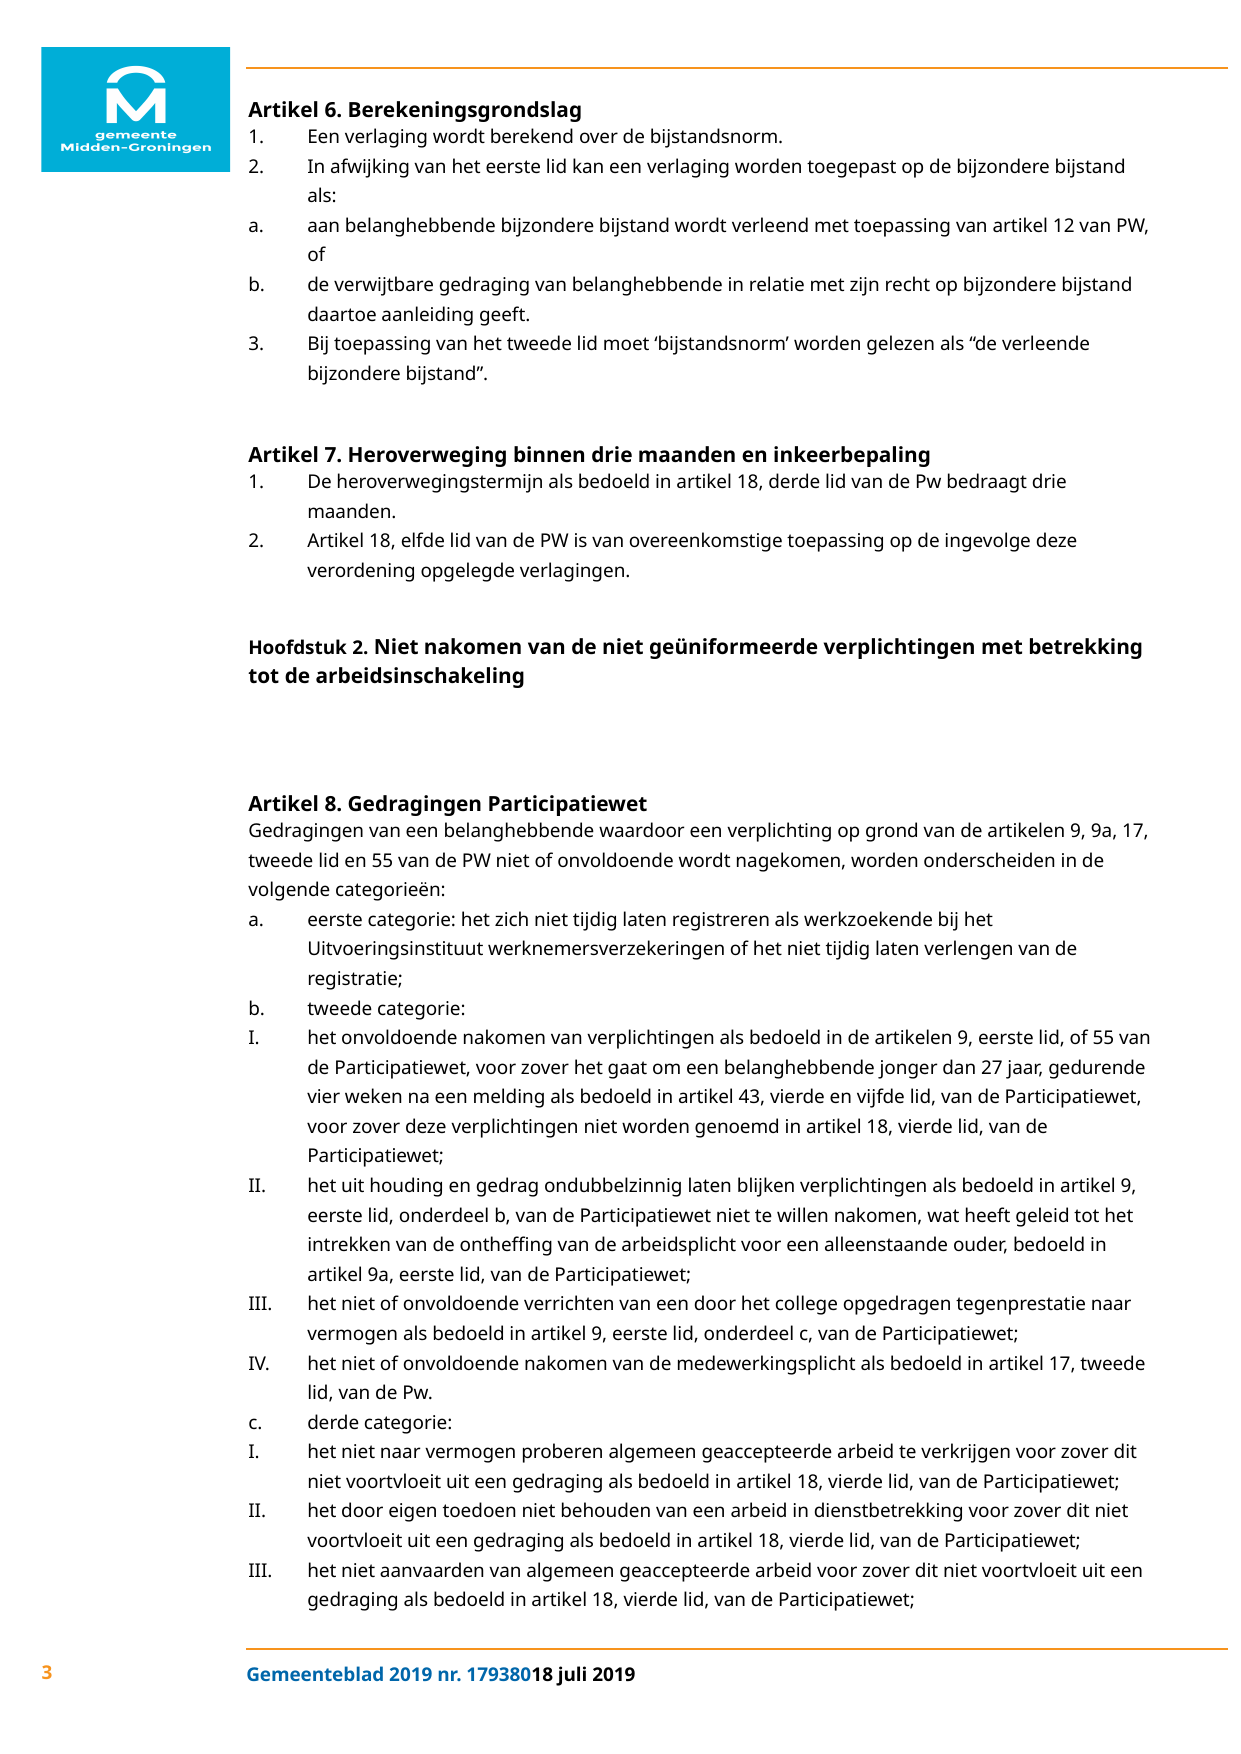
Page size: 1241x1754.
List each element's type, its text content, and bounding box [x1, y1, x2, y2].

list Bij toepassing van het tweede lid moet ‘bijstandsnorm’ worden gelezen als “de verleende bijzondere bijstand”. [248, 330, 1152, 386]
list eerste categorie: het zich niet tijdig laten registreren als werkzoekende bij het Uitvoeringsinstituut werknemersverzekeringen of het niet tijdig laten verlengen van de registratie; [248, 906, 1152, 991]
list de verwijtbare gedraging van belanghebbende in relatie met zijn recht op bijzondere bijstand daartoe aanleiding geeft. [248, 271, 1152, 326]
text Gedragingen van een belanghebbende waardoor een verplichting op grond van de artikelen 9, 9a, 17, tweede lid en 55 van de PW niet of onvoldoende wordt nagekomen, worden onderscheiden in de volgende categorieën: [248, 817, 1152, 902]
list aan belanghebbende bijzondere bijstand wordt verleend met toepassing van artikel 12 van PW, of [248, 212, 1152, 267]
list het onvoldoende nakomen van verplichtingen als bedoeld in de artikelen 9, eerste lid, of 55 van de Participatiewet, voor zover het gaat om een belanghebbende jonger dan 27 jaar, gedurende vier weken na een melding als bedoeld in artikel 43, vierde en vijfde lid, van de Participatiewet, voor zover deze verplichtingen niet worden genoemd in artikel 18, vierde lid, van de Participatiewet; [248, 1024, 1152, 1168]
list In afwijking van het eerste lid kan een verlaging worden toegepast op de bijzondere bijstand als: [248, 153, 1152, 208]
list het niet of onvoldoende nakomen van de medewerkingsplicht als bedoeld in artikel 17, tweede lid, van de Pw. [248, 1350, 1152, 1405]
picture [184, 146, 190, 153]
text Artikel 6. Berekeningsgrondslag [248, 95, 1152, 123]
list derde categorie: [248, 1409, 1152, 1435]
list Een verlaging wordt berekend over de bijstandsnorm. [248, 123, 1152, 149]
list het niet aanvaarden van algemeen geaccepteerde arbeid voor zover dit niet voortvloeit uit een gedraging als bedoeld in artikel 18, vierde lid, van de Participatiewet; [248, 1557, 1152, 1612]
list het niet of onvoldoende verrichten van een door het college opgedragen tegenprestatie naar vermogen als bedoeld in artikel 9, eerste lid, onderdeel c, van de Participatiewet; [248, 1291, 1152, 1346]
text Hoofdstuk 2. Niet nakomen van de niet geüniformeerde verplichtingen met betrekking tot de arbeidsinschakeling [248, 632, 1152, 689]
list het niet naar vermogen proberen algemeen geaccepteerde arbeid te verkrijgen voor zover dit niet voortvloeit uit een gedraging als bedoeld in artikel 18, vierde lid, van de Participatiewet; [248, 1438, 1152, 1494]
text Artikel 7. Heroverweging binnen drie maanden en inkeerbepaling [248, 440, 1152, 468]
list tweede categorie: [248, 995, 1152, 1021]
picture [107, 89, 165, 122]
list Artikel 18, elfde lid van de PW is van overeenkomstige toepassing op de ingevolge deze verordening opgelegde verlagingen. [248, 527, 1152, 583]
picture [108, 66, 164, 82]
list het uit houding en gedrag ondubbelzinnig laten blijken verplichtingen als bedoeld in artikel 9, eerste lid, onderdeel b, van de Participatiewet niet te willen nakomen, wat heeft geleid tot het intrekken van de ontheffing van de arbeidsplicht voor een alleenstaande ouder, bedoeld in artikel 9a, eerste lid, van de Participatiewet; [248, 1172, 1152, 1287]
list De heroverwegingstermijn als bedoeld in artikel 18, derde lid van de Pw bedraagt drie maanden. [248, 468, 1152, 524]
text Artikel 8. Gedragingen Participatiewet [248, 789, 1152, 817]
list het door eigen toedoen niet behouden van een arbeid in dienstbetrekking voor zover dit niet voortvloeit uit een gedraging als bedoeld in artikel 18, vierde lid, van de Participatiewet; [248, 1498, 1152, 1553]
